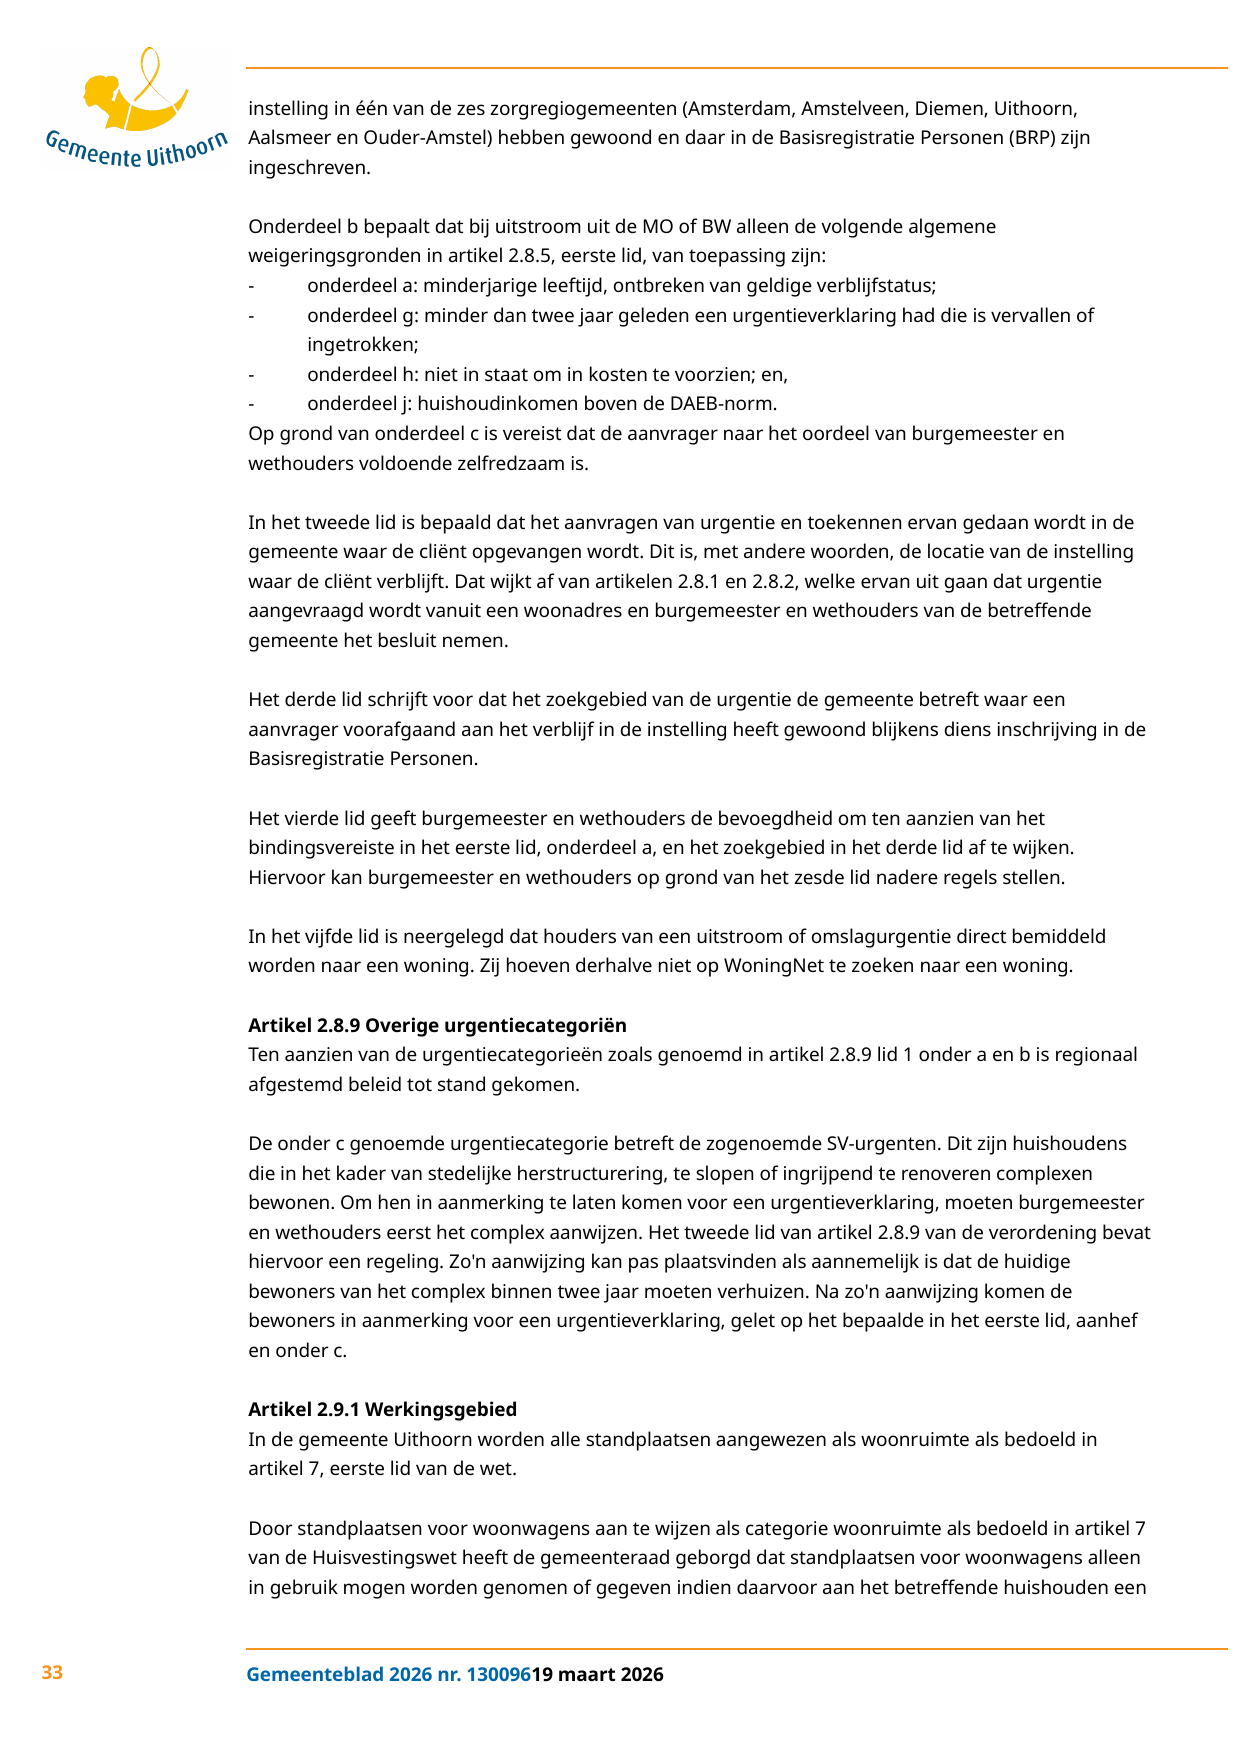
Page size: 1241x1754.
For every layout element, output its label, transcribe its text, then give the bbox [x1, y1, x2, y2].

text De onder c genoemde urgentiecategorie betreft de zogenoemde SV-urgenten. Dit zijn huishoudens die in het kader van stedelijke herstructurering, te slopen of ingrijpend te renoveren complexen bewonen. Om hen in aanmerking te laten komen voor een urgentieverklaring, moeten burgemeester en wethouders eerst het complex aanwijzen. Het tweede lid van artikel 2.8.9 van de verordening bevat hiervoor een regeling. Zo'n aanwijzing kan pas plaatsvinden als aannemelijk is dat de huidige bewoners van het complex binnen twee jaar moeten verhuizen. Na zo'n aanwijzing komen de bewoners in aanmerking voor een urgentieverklaring, gelet op het bepaalde in het eerste lid, aanhef en onder c. [248, 1130, 1152, 1363]
list onderdeel g: minder dan twee jaar geleden een urgentieverklaring had die is vervallen of ingetrokken; [248, 302, 1152, 357]
text Op grond van onderdeel c is vereist dat de aanvrager naar het oordeel van burgemeester en wethouders voldoende zelfredzaam is. [248, 420, 1152, 476]
text Onderdeel b bepaalt dat bij uitstroom uit de MO of BW alleen de volgende algemene weigeringsgronden in artikel 2.8.5, eerste lid, van toepassing zijn: [248, 213, 1152, 268]
text In het tweede lid is bepaald dat het aanvragen van urgentie en toekennen ervan gedaan wordt in de gemeente waar de cliënt opgevangen wordt. Dit is, met andere woorden, de locatie van de instelling waar de cliënt verblijft. Dat wijkt af van artikelen 2.8.1 en 2.8.2, welke ervan uit gaan dat urgentie aangevraagd wordt vanuit een woonadres en burgemeester en wethouders van de betreffende gemeente het besluit nemen. [248, 509, 1152, 653]
text Artikel 2.8.9 Overige urgentiecategoriën [248, 1012, 1152, 1038]
text instelling in één van de zes zorgregiogemeenten (Amsterdam, Amstelveen, Diemen, Uithoorn, Aalsmeer en Ouder-Amstel) hebben gewoond en daar in de Basisregistratie Personen (BRP) zijn ingeschreven. [248, 95, 1152, 180]
list onderdeel j: huishoudinkomen boven de DAEB-norm. [248, 391, 1152, 416]
text In het vijfde lid is neergelegd dat houders van een uitstroom of omslagurgentie direct bemiddeld worden naar een woning. Zij hoeven derhalve niet op WoningNet te zoeken naar een woning. [248, 923, 1152, 978]
picture [41, 47, 231, 172]
list onderdeel a: minderjarige leeftijd, ontbreken van geldige verblijfstatus; [248, 272, 1152, 298]
text Het derde lid schrijft voor dat het zoekgebied van de urgentie de gemeente betreft waar een aanvrager voorafgaand aan het verblijf in de instelling heeft gewoond blijkens diens inschrijving in de Basisregistratie Personen. [248, 686, 1152, 771]
text Het vierde lid geeft burgemeester en wethouders de bevoegdheid om ten aanzien van het bindingsvereiste in het eerste lid, onderdeel a, en het zoekgebied in het derde lid af te wijken. Hiervoor kan burgemeester en wethouders op grond van het zesde lid nadere regels stellen. [248, 805, 1152, 890]
text In de gemeente Uithoorn worden alle standplaatsen aangewezen als woonruimte als bedoeld in artikel 7, eerste lid van de wet. [248, 1426, 1152, 1481]
text Ten aanzien van de urgentiecategorieën zoals genoemd in artikel 2.8.9 lid 1 onder a en b is regionaal afgestemd beleid tot stand gekomen. [248, 1041, 1152, 1097]
text Door standplaatsen voor woonwagens aan te wijzen als categorie woonruimte als bedoeld in artikel 7 van de Huisvestingswet heeft de gemeenteraad geborgd dat standplaatsen voor woonwagens alleen in gebruik mogen worden genomen of gegeven indien daarvoor aan het betreffende huishouden een [248, 1515, 1152, 1600]
list onderdeel h: niet in staat om in kosten te voorzien; en, [248, 361, 1152, 387]
text Artikel 2.9.1 Werkingsgebied [248, 1396, 1152, 1422]
